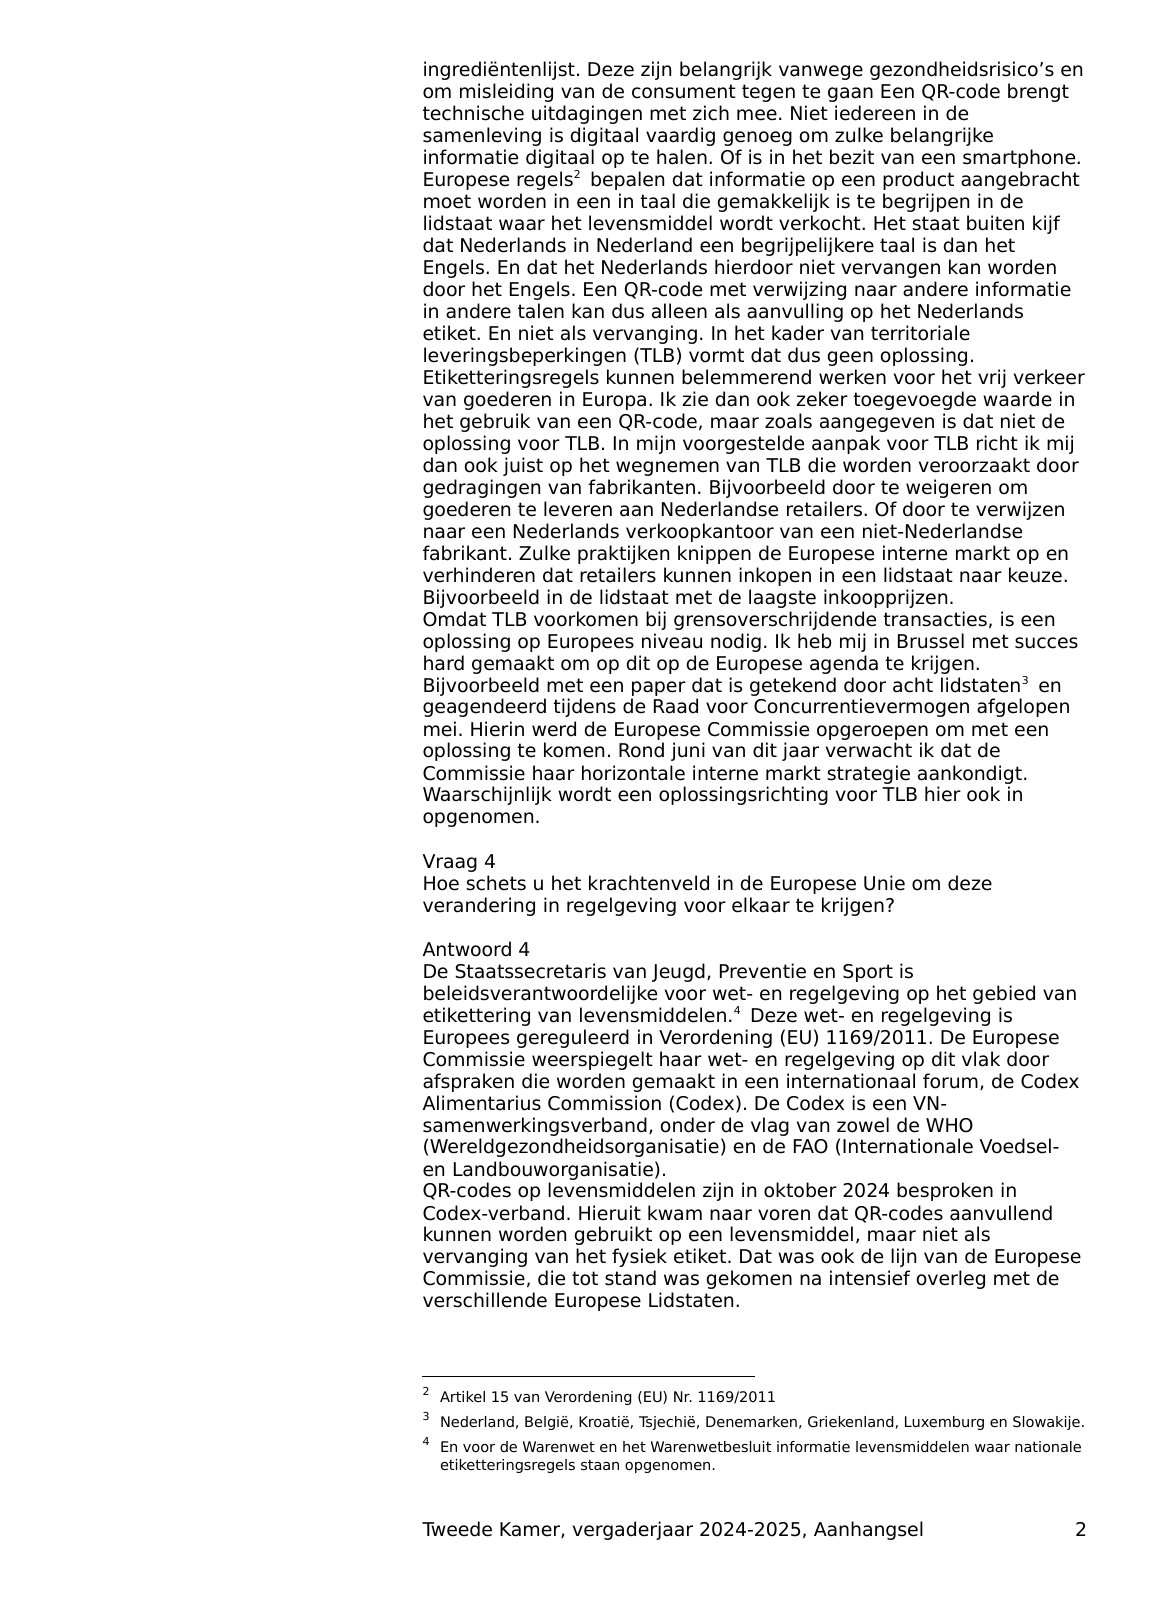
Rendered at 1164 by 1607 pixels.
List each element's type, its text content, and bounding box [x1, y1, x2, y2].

text Hoe schets u het krachtenveld in de Europese Unie om deze verandering in regelgeving voor elkaar te krijgen? [422, 872, 1087, 916]
text ingrediëntenlijst. Deze zijn belangrijk vanwege gezondheidsrisico’s en om misleiding van de consument tegen te gaan Een QR-code brengt technische uitdagingen met zich mee. Niet iedereen in de samenleving is digitaal vaardig genoeg om zulke belangrijke informatie digitaal op te halen. Of is in het bezit van een smartphone. [422, 59, 1087, 169]
text Nederland, België, Kroatië, Tsjechië, Denemarken, Griekenland, Luxemburg en Slowakije. [422, 1410, 1087, 1432]
text Omdat TLB voorkomen bij grensoverschrijdende transacties, is een oplossing op Europees niveau nodig. Ik heb mij in Brussel met succes hard gemaakt om op dit op de Europese agenda te krijgen. Bijvoorbeeld met een paper dat is getekend door acht lidstaten en geagendeerd tijdens de Raad voor Concurrentievermogen afgelopen mei. Hierin werd de Europese Commissie opgeroepen om met een oplossing te komen. Rond juni van dit jaar verwacht ik dat de Commissie haar horizontale interne markt strategie aankondigt. Waarschijnlijk wordt een oplossingsrichting voor TLB hier ook in opgenomen. [422, 608, 1087, 828]
text Vraag 4 [422, 851, 1087, 872]
text En voor de Warenwet en het Warenwetbesluit informatie levensmiddelen waar nationale etiketteringsregels staan opgenomen. [422, 1435, 1087, 1474]
text Etiketteringsregels kunnen belemmerend werken voor het vrij verkeer van goederen in Europa. Ik zie dan ook zeker toegevoegde waarde in het gebruik van een QR-code, maar zoals aangegeven is dat niet de oplossing voor TLB. In mijn voorgestelde aanpak voor TLB richt ik mij dan ook juist op het wegnemen van TLB die worden veroorzaakt door gedragingen van fabrikanten. Bijvoorbeeld door te weigeren om goederen te leveren aan Nederlandse retailers. Of door te verwijzen naar een Nederlands verkoopkantoor van een niet-Nederlandse fabrikant. Zulke praktijken knippen de Europese interne markt op en verhinderen dat retailers kunnen inkopen in een lidstaat naar keuze. Bijvoorbeeld in de lidstaat met de laagste inkoopprijzen. [422, 367, 1087, 608]
text Europese regels bepalen dat informatie op een product aangebracht moet worden in een in taal die gemakkelijk is te begrijpen in de lidstaat waar het levensmiddel wordt verkocht. Het staat buiten kijf dat Nederlands in Nederland een begrijpelijkere taal is dan het Engels. En dat het Nederlands hierdoor niet vervangen kan worden door het Engels. Een QR-code met verwijzing naar andere informatie in andere talen kan dus alleen als aanvulling op het Nederlands etiket. En niet als vervanging. In het kader van territoriale leveringsbeperkingen (TLB) vormt dat dus geen oplossing. [422, 169, 1087, 367]
text De Staatssecretaris van Jeugd, Preventie en Sport is beleidsverantwoordelijke voor wet- en regelgeving op het gebied van etikettering van levensmiddelen. Deze wet- en regelgeving is Europees gereguleerd in Verordening (EU) 1169/2011. De Europese Commissie weerspiegelt haar wet- en regelgeving op dit vlak door afspraken die worden gemaakt in een internationaal forum, de Codex Alimentarius Commission (Codex). De Codex is een VN-samenwerkingsverband, onder de vlag van zowel de WHO (Wereldgezondheidsorganisatie) en de FAO (Internationale Voedsel- en Landbouworganisatie). [422, 961, 1087, 1180]
text Antwoord 4 [422, 939, 1087, 961]
text QR-codes op levensmiddelen zijn in oktober 2024 besproken in Codex-verband. Hieruit kwam naar voren dat QR-codes aanvullend kunnen worden gebruikt op een levensmiddel, maar niet als vervanging van het fysiek etiket. Dat was ook de lijn van de Europese Commissie, die tot stand was gekomen na intensief overleg met de verschillende Europese Lidstaten. [422, 1180, 1087, 1312]
text Artikel 15 van Verordening (EU) Nr. 1169/2011 [422, 1385, 1087, 1407]
